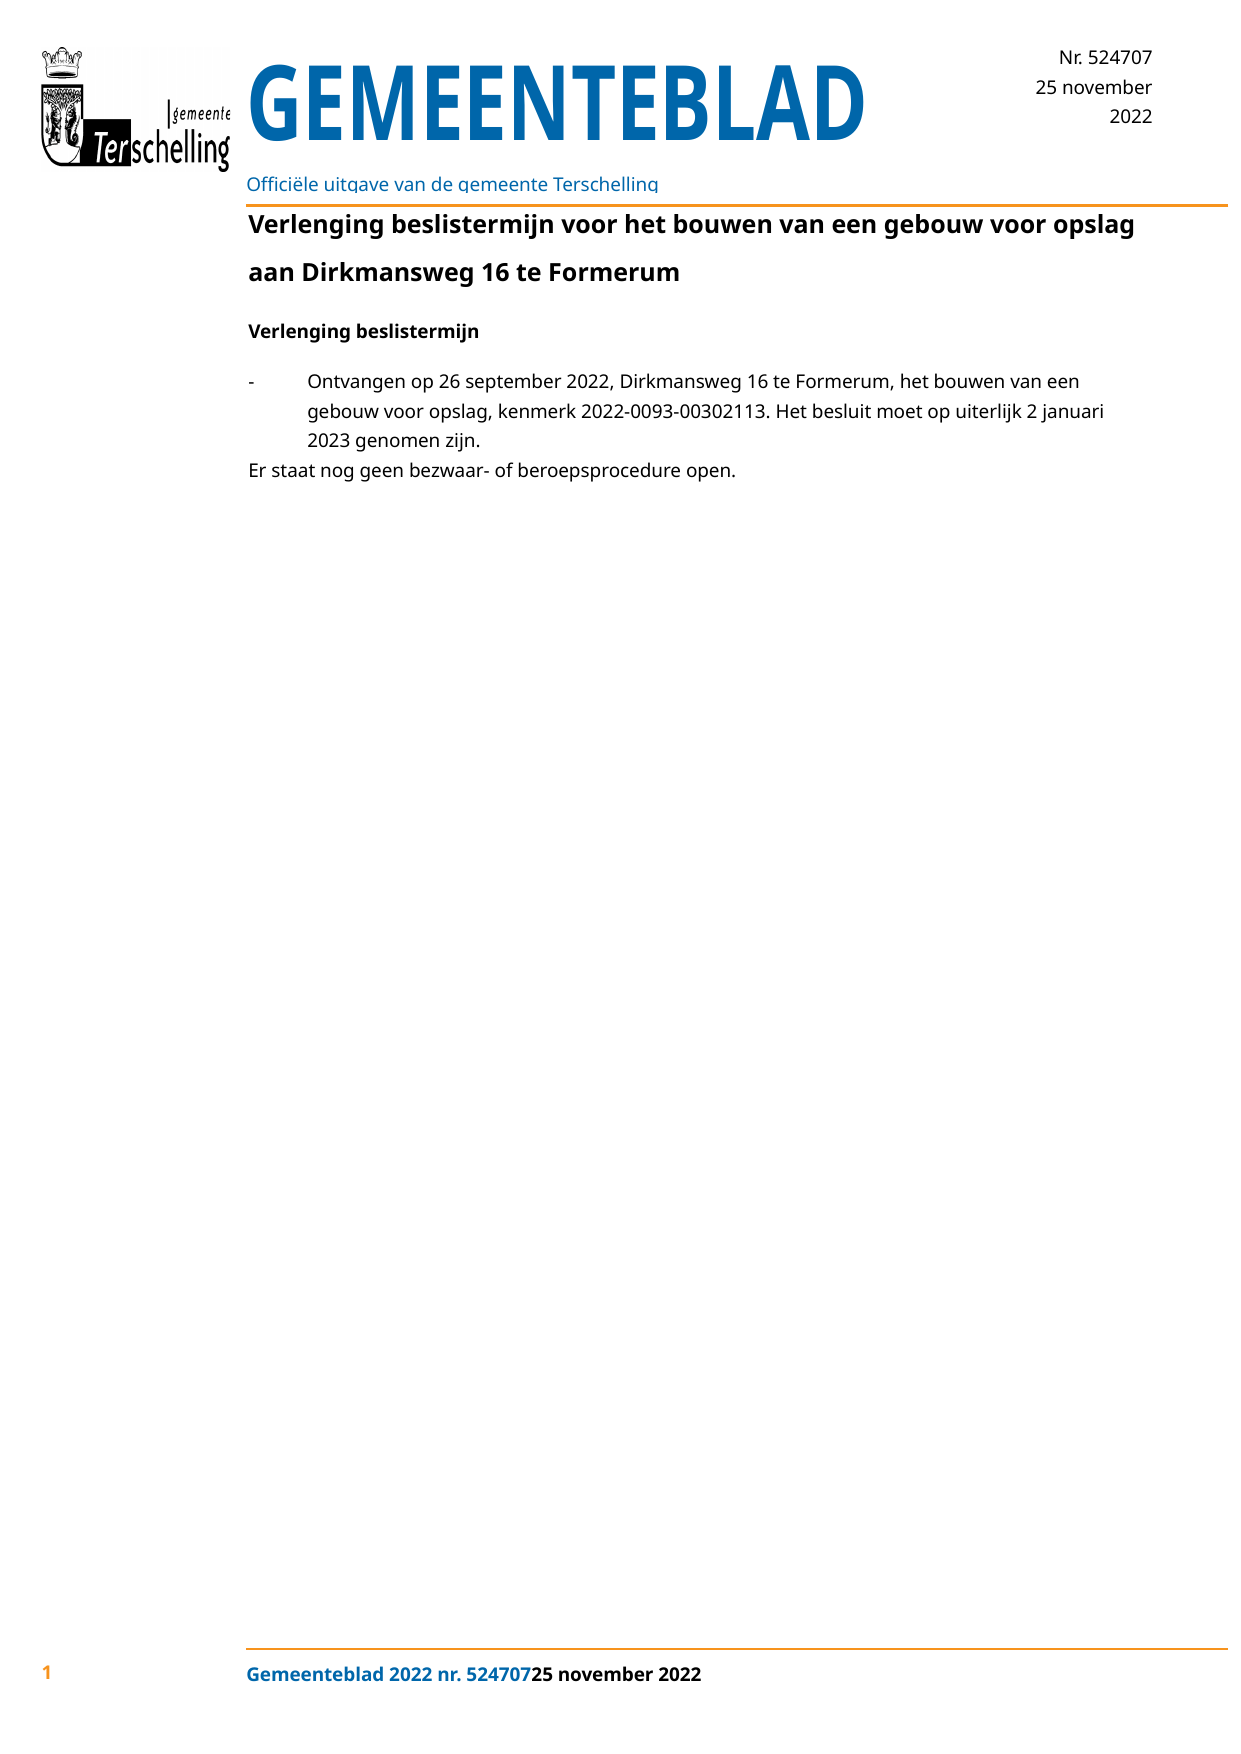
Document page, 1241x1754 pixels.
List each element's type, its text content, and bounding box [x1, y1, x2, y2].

picture [41, 47, 231, 172]
text Verlenging beslistermijn voor het bouwen van een gebouw voor opslag aan Dirkmansweg 16 te Formerum [248, 207, 1152, 288]
text Er staat nog geen bezwaar- of beroepsprocedure open. [248, 457, 1152, 483]
text Verlenging beslistermijn [248, 318, 1152, 344]
list Ontvangen op 26 september 2022, Dirkmansweg 16 te Formerum, het bouwen van een gebouw voor opslag, kenmerk 2022-0093-00302113. Het besluit moet op uiterlijk 2 januari 2023 genomen zijn. [248, 368, 1152, 453]
